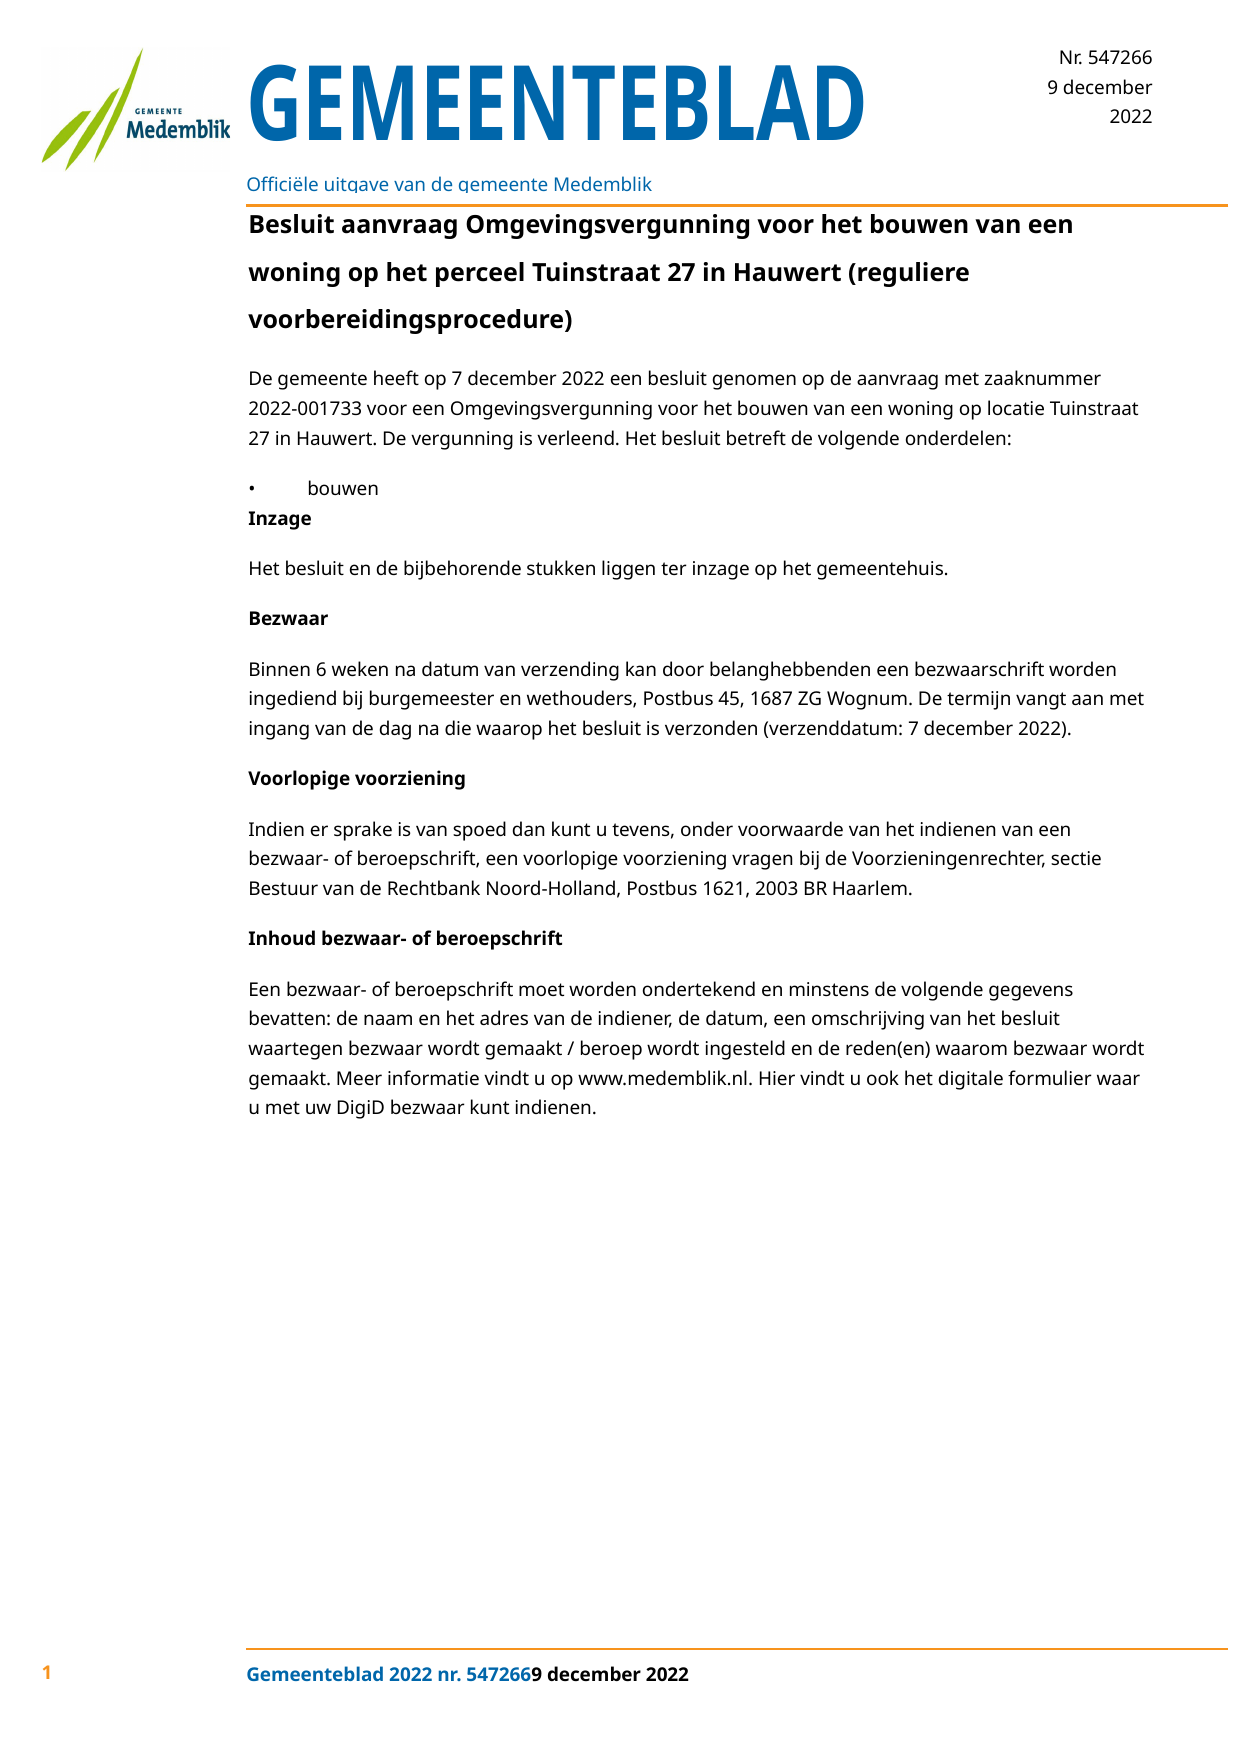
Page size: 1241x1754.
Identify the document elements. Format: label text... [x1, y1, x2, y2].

text Binnen 6 weken na datum van verzending kan door belanghebbenden een bezwaarschrift worden ingediend bij burgemeester en wethouders, Postbus 45, 1687 ZG Wognum. De termijn vangt aan met ingang van de dag na die waarop het besluit is verzonden (verzenddatum: 7 december 2022). [248, 656, 1152, 741]
text Een bezwaar- of beroepschrift moet worden ondertekend en minstens de volgende gegevens bevatten: de naam en het adres van de indiener, de datum, een omschrijving van het besluit waartegen bezwaar wordt gemaakt / beroep wordt ingesteld en de reden(en) waarom bezwaar wordt gemaakt. Meer informatie vindt u op www.medemblik.nl. Hier vindt u ook het digitale formulier waar u met uw DigiD bezwaar kunt indienen. [248, 976, 1152, 1120]
text Indien er sprake is van spoed dan kunt u tevens, onder voorwaarde van het indienen van een bezwaar- of beroepschrift, een voorlopige voorziening vragen bij de Voorzieningenrechter, sectie Bestuur van de Rechtbank Noord-Holland, Postbus 1621, 2003 BR Haarlem. [248, 816, 1152, 901]
picture [41, 47, 231, 172]
text Bezwaar [248, 606, 1152, 631]
text De gemeente heeft op 7 december 2022 een besluit genomen op de aanvraag met zaaknummer 2022-001733 voor een Omgevingsvergunning voor het bouwen van een woning op locatie Tuinstraat 27 in Hauwert. De vergunning is verleend. Het besluit betreft de volgende onderdelen: [248, 366, 1152, 450]
list bouwen [248, 475, 1152, 501]
text Inhoud bezwaar- of beroepschrift [248, 926, 1152, 951]
text Voorlopige voorziening [248, 766, 1152, 791]
text Het besluit en de bijbehorende stukken liggen ter inzage op het gemeentehuis. [248, 555, 1152, 581]
text Inzage [248, 505, 1152, 530]
text Besluit aanvraag Omgevingsvergunning voor het bouwen van een woning op het perceel Tuinstraat 27 in Hauwert (reguliere voorbereidingsprocedure) [248, 207, 1152, 336]
